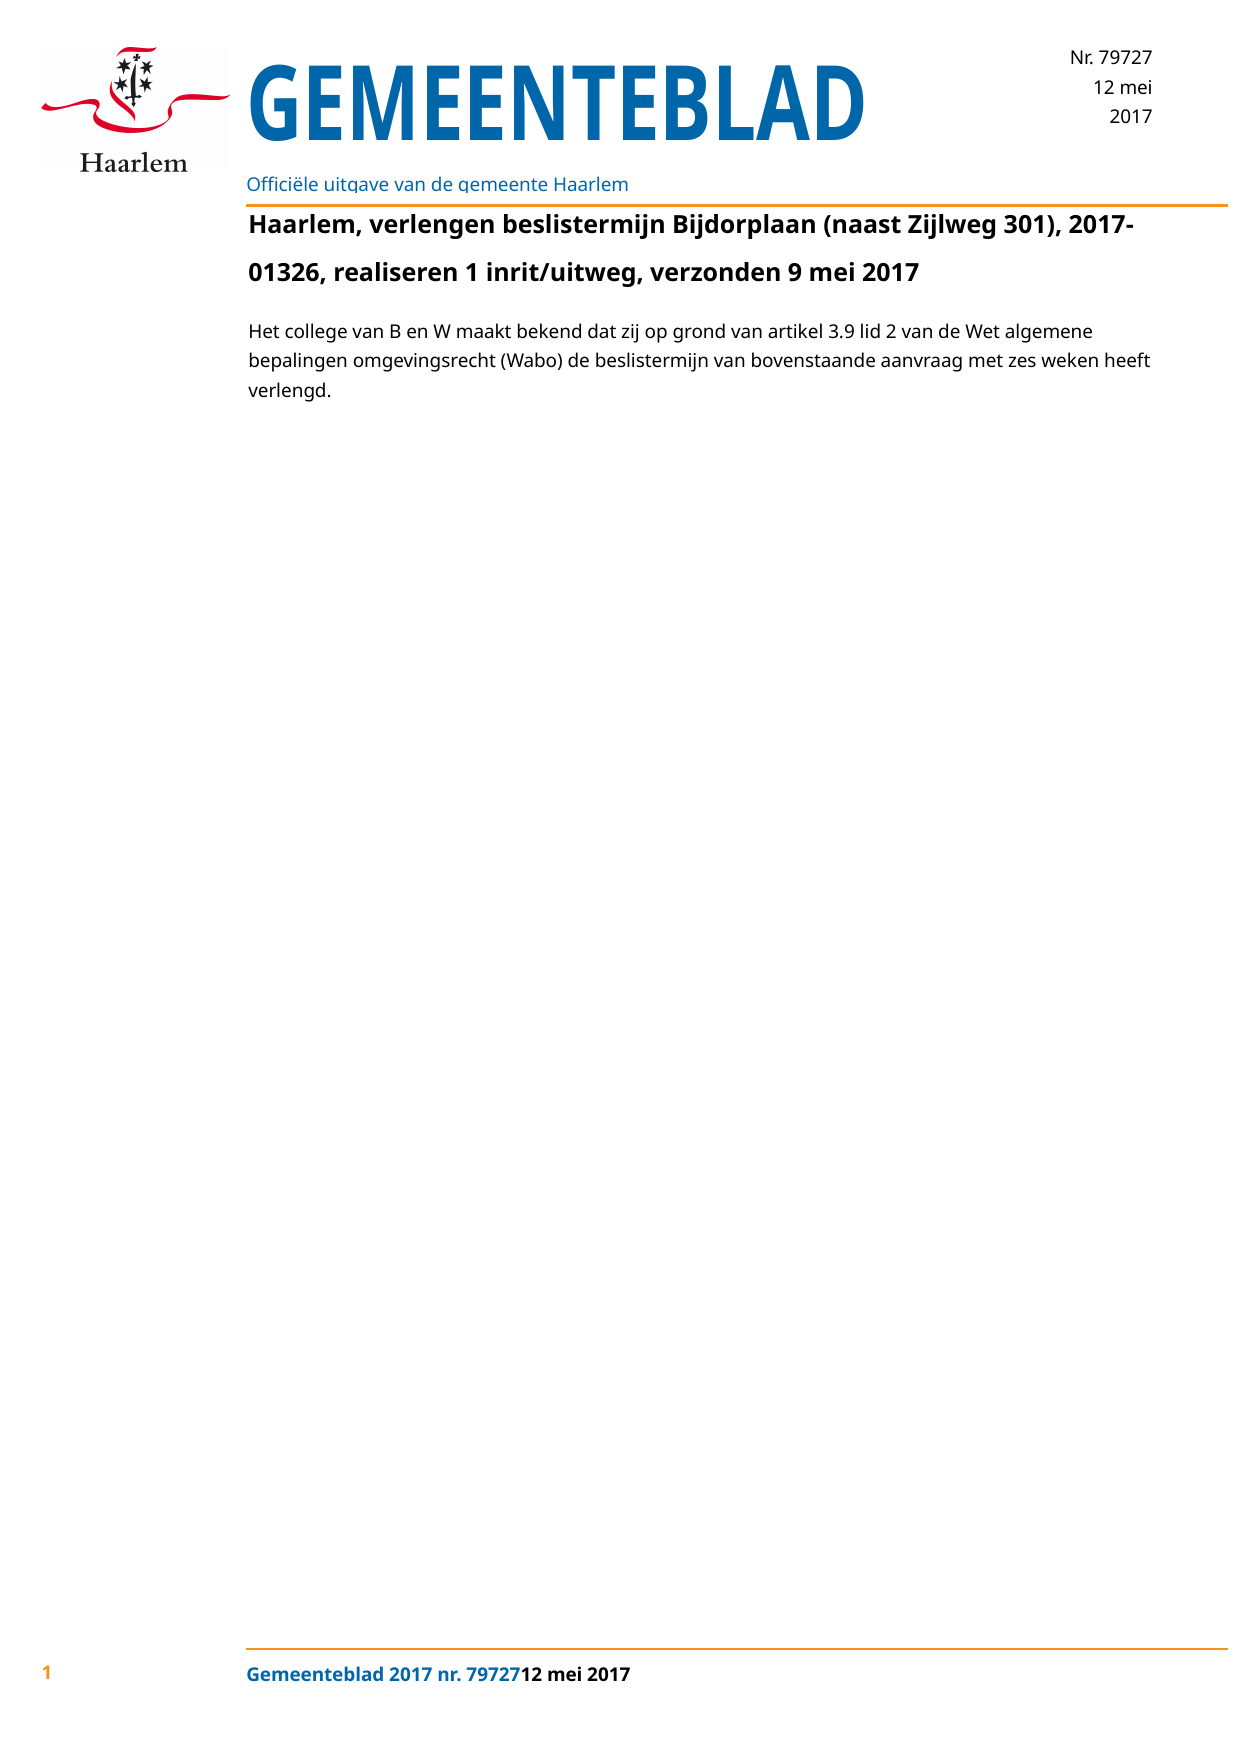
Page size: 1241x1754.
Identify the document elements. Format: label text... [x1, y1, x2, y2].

text Het college van B en W maakt bekend dat zij op grond van artikel 3.9 lid 2 van de Wet algemene bepalingen omgevingsrecht (Wabo) de beslistermijn van bovenstaande aanvraag met zes weken heeft verlengd. [248, 318, 1152, 403]
text Haarlem, verlengen beslistermijn Bijdorplaan (naast Zijlweg 301), 2017-01326, realiseren 1 inrit/uitweg, verzonden 9 mei 2017 [248, 207, 1152, 288]
picture [41, 47, 231, 172]
